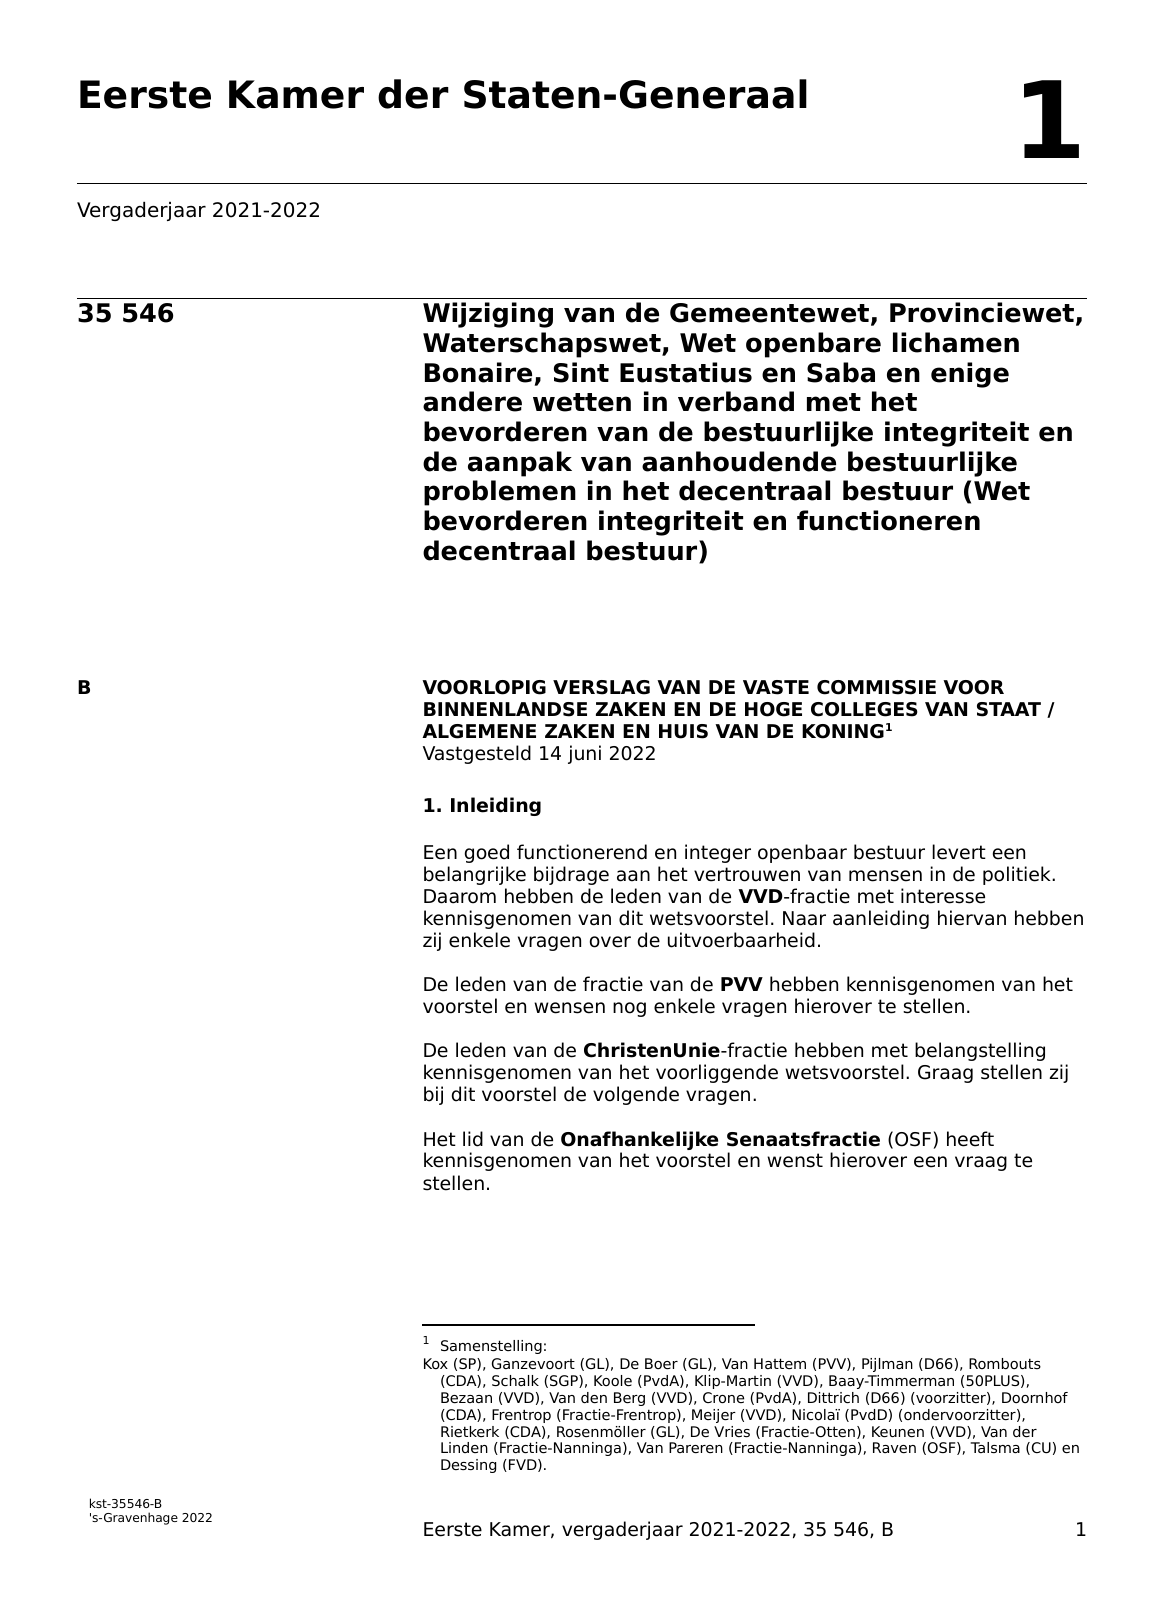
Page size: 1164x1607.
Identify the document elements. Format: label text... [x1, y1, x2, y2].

text De leden van de ChristenUnie-fractie hebben met belangstelling kennisgenomen van het voorliggende wetsvoorstel. Graag stellen zij bij dit voorstel de volgende vragen. [422, 1040, 1087, 1106]
text Kox (SP), Ganzevoort (GL), De Boer (GL), Van Hattem (PVV), Pijlman (D66), Rombouts (CDA), Schalk (SGP), Koole (PvdA), Klip-Martin (VVD), Baay-Timmerman (50PLUS), Bezaan (VVD), Van den Berg (VVD), Crone (PvdA), Dittrich (D66) (voorzitter), Doornhof (CDA), Frentrop (Fractie-Frentrop), Meijer (VVD), Nicolaï (PvdD) (ondervoorzitter), Rietkerk (CDA), Rosenmöller (GL), De Vries (Fractie-Otten), Keunen (VVD), Van der Linden (Fractie-Nanninga), Van Pareren (Fractie-Nanninga), Raven (OSF), Talsma (CU) en Dessing (FVD). [422, 1356, 1087, 1474]
text 's-Gravenhage 2022 [88, 1511, 323, 1525]
text Vastgesteld 14 juni 2022 [422, 743, 1087, 765]
text Een goed functionerend en integer openbaar bestuur levert een belangrijke bijdrage aan het vertrouwen van mensen in de politiek. Daarom hebben de leden van de VVD-fractie met interesse kennisgenomen van dit wetsvoorstel. Naar aanleiding hiervan hebben zij enkele vragen over de uitvoerbaarheid. [422, 842, 1087, 952]
text Het lid van de Onafhankelijke Senaatsfractie (OSF) heeft kennisgenomen van het voorstel en wenst hierover een vraag te stellen. [422, 1128, 1087, 1194]
table_header 1 [886, 59, 1087, 183]
text Samenstelling: [422, 1334, 1087, 1356]
subtitle 35 546 Wijziging van de Gemeentewet, Provinciewet, Waterschapswet, Wet openbare lichamen Bonaire, Sint Eustatius en Saba en enige andere wetten in verband met het bevorderen van de bestuurlijke integriteit en de aanpak van aanhoudende bestuurlijke problemen in het decentraal bestuur (Wet bevorderen integriteit en functioneren decentraal bestuur) [77, 299, 1087, 566]
table_cell Vergaderjaar 2021-2022 [77, 184, 1087, 298]
subtitle 1. Inleiding [422, 795, 1087, 817]
text kst-35546-B [88, 1497, 323, 1511]
table_header Eerste Kamer der Staten-Generaal [77, 59, 886, 183]
text De leden van de fractie van de PVV hebben kennisgenomen van het voorstel en wensen nog enkele vragen hierover te stellen. [422, 974, 1087, 1018]
subtitle B VOORLOPIG VERSLAG VAN DE VASTE COMMISSIE VOOR BINNENLANDSE ZAKEN EN DE HOGE COLLEGES VAN STAAT / ALGEMENE ZAKEN EN HUIS VAN DE KONING [77, 677, 1087, 743]
